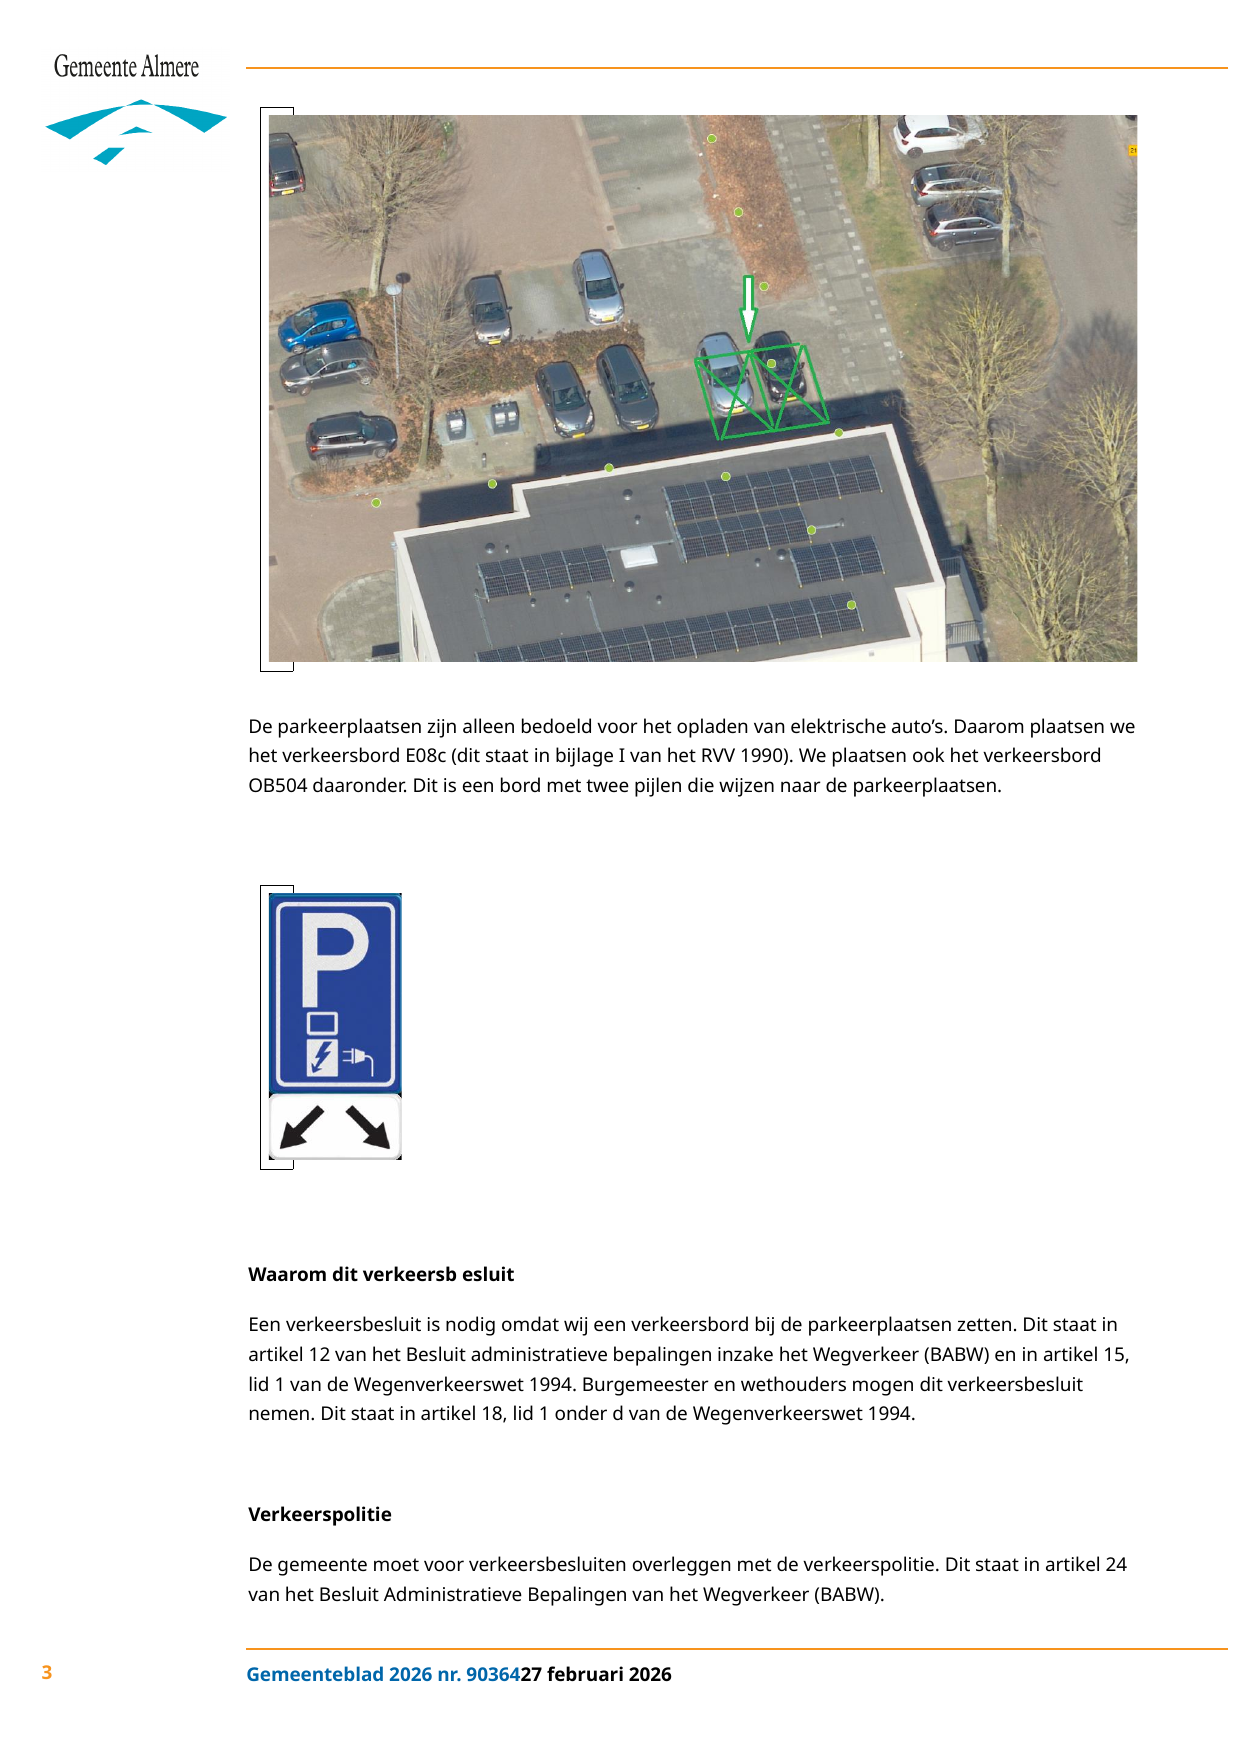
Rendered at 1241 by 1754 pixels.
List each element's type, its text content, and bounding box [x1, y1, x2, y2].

text De parkeerplaatsen zijn alleen bedoeld voor het opladen van elektrische auto’s. Daarom plaatsen we het verkeersbord E08c (dit staat in bijlage I van het RVV 1990). We plaatsen ook het verkeersbord OB504 daaronder. Dit is een bord met twee pijlen die wijzen naar de parkeerplaatsen. [248, 713, 1152, 798]
picture [41, 47, 231, 172]
text Verkeerspolitie [248, 1501, 1152, 1527]
picture [268, 115, 1138, 662]
text Een verkeersbesluit is nodig omdat wij een verkeersbord bij de parkeerplaatsen zetten. Dit staat in artikel 12 van het Besluit administratieve bepalingen inzake het Wegverkeer (BABW) en in artikel 15, lid 1 van de Wegenverkeerswet 1994. Burgemeester en wethouders mogen dit verkeersbesluit nemen. Dit staat in artikel 18, lid 1 onder d van de Wegenverkeerswet 1994. [248, 1312, 1152, 1426]
picture [268, 893, 402, 1160]
text Waarom dit verkeersb esluit [248, 1261, 1152, 1287]
text De gemeente moet voor verkeersbesluiten overleggen met de verkeerspolitie. Dit staat in artikel 24 van het Besluit Administratieve Bepalingen van het Wegverkeer (BABW). [248, 1552, 1152, 1607]
